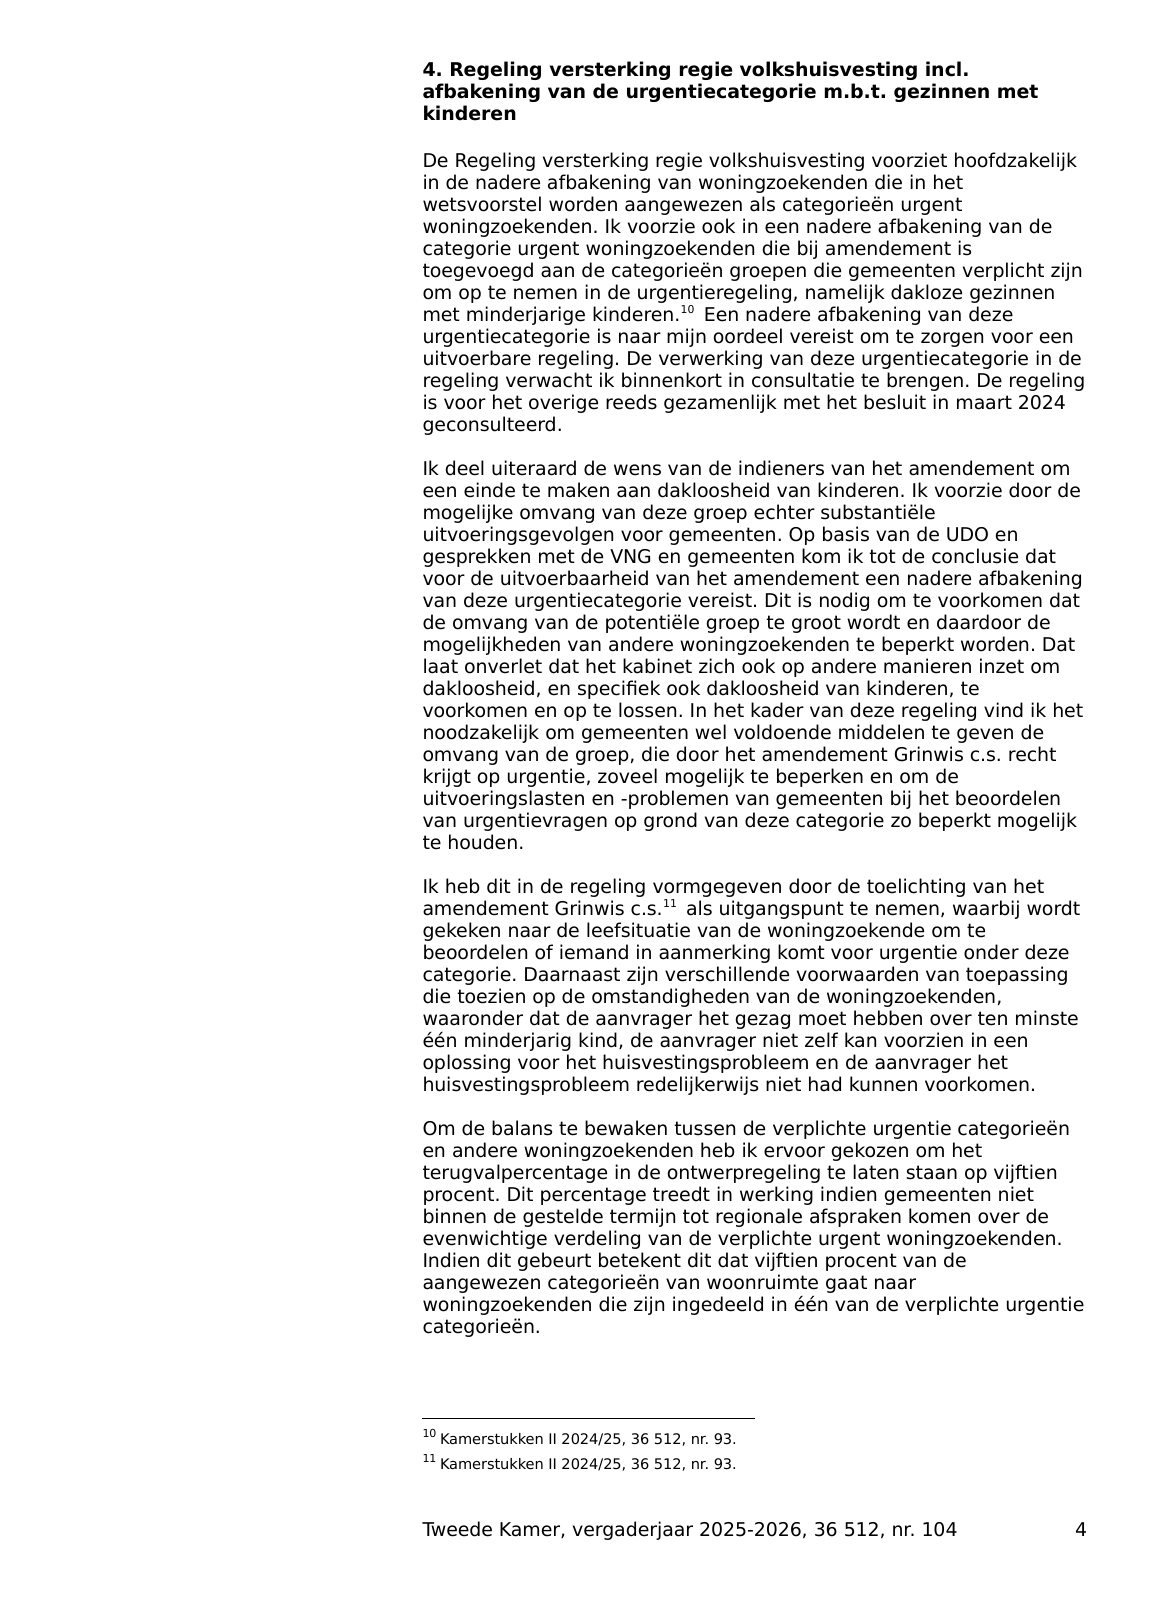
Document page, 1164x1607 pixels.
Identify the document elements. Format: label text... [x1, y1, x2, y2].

text Om de balans te bewaken tussen de verplichte urgentie categorieën en andere woningzoekenden heb ik ervoor gekozen om het terugvalpercentage in de ontwerpregeling te laten staan op vijftien procent. Dit percentage treedt in werking indien gemeenten niet binnen de gestelde termijn tot regionale afspraken komen over de evenwichtige verdeling van de verplichte urgent woningzoekenden. Indien dit gebeurt betekent dit dat vijftien procent van de aangewezen categorieën van woonruimte gaat naar woningzoekenden die zijn ingedeeld in één van de verplichte urgentie categorieën. [422, 1118, 1087, 1337]
text Ik heb dit in de regeling vormgegeven door de toelichting van het amendement Grinwis c.s. als uitgangspunt te nemen, waarbij wordt gekeken naar de leefsituatie van de woningzoekende om te beoordelen of iemand in aanmerking komt voor urgentie onder deze categorie. Daarnaast zijn verschillende voorwaarden van toepassing die toezien op de omstandigheden van de woningzoekenden, waaronder dat de aanvrager het gezag moet hebben over ten minste één minderjarig kind, de aanvrager niet zelf kan voorzien in een oplossing voor het huisvestingsprobleem en de aanvrager het huisvestingsprobleem redelijkerwijs niet had kunnen voorkomen. [422, 876, 1087, 1096]
text De Regeling versterking regie volkshuisvesting voorziet hoofdzakelijk in de nadere afbakening van woningzoekenden die in het wetsvoorstel worden aangewezen als categorieën urgent woningzoekenden. Ik voorzie ook in een nadere afbakening van de categorie urgent woningzoekenden die bij amendement is toegevoegd aan de categorieën groepen die gemeenten verplicht zijn om op te nemen in de urgentieregeling, namelijk dakloze gezinnen met minderjarige kinderen. Een nadere afbakening van deze urgentiecategorie is naar mijn oordeel vereist om te zorgen voor een uitvoerbare regeling. De verwerking van deze urgentiecategorie in de regeling verwacht ik binnenkort in consultatie te brengen. De regeling is voor het overige reeds gezamenlijk met het besluit in maart 2024 geconsulteerd. [422, 150, 1087, 436]
subtitle 4. Regeling versterking regie volkshuisvesting incl. afbakening van de urgentiecategorie m.b.t. gezinnen met kinderen [422, 59, 1087, 125]
text Kamerstukken II 2024/25, 36 512, nr. 93. [422, 1427, 1087, 1449]
text Ik deel uiteraard de wens van de indieners van het amendement om een einde te maken aan dakloosheid van kinderen. Ik voorzie door de mogelijke omvang van deze groep echter substantiële uitvoeringsgevolgen voor gemeenten. Op basis van de UDO en gesprekken met de VNG en gemeenten kom ik tot de conclusie dat voor de uitvoerbaarheid van het amendement een nadere afbakening van deze urgentiecategorie vereist. Dit is nodig om te voorkomen dat de omvang van de potentiële groep te groot wordt en daardoor de mogelijkheden van andere woningzoekenden te beperkt worden. Dat laat onverlet dat het kabinet zich ook op andere manieren inzet om dakloosheid, en specifiek ook dakloosheid van kinderen, te voorkomen en op te lossen. In het kader van deze regeling vind ik het noodzakelijk om gemeenten wel voldoende middelen te geven de omvang van de groep, die door het amendement Grinwis c.s. recht krijgt op urgentie, zoveel mogelijk te beperken en om de uitvoeringslasten en -problemen van gemeenten bij het beoordelen van urgentievragen op grond van deze categorie zo beperkt mogelijk te houden. [422, 458, 1087, 853]
text Kamerstukken II 2024/25, 36 512, nr. 93. [422, 1452, 1087, 1474]
